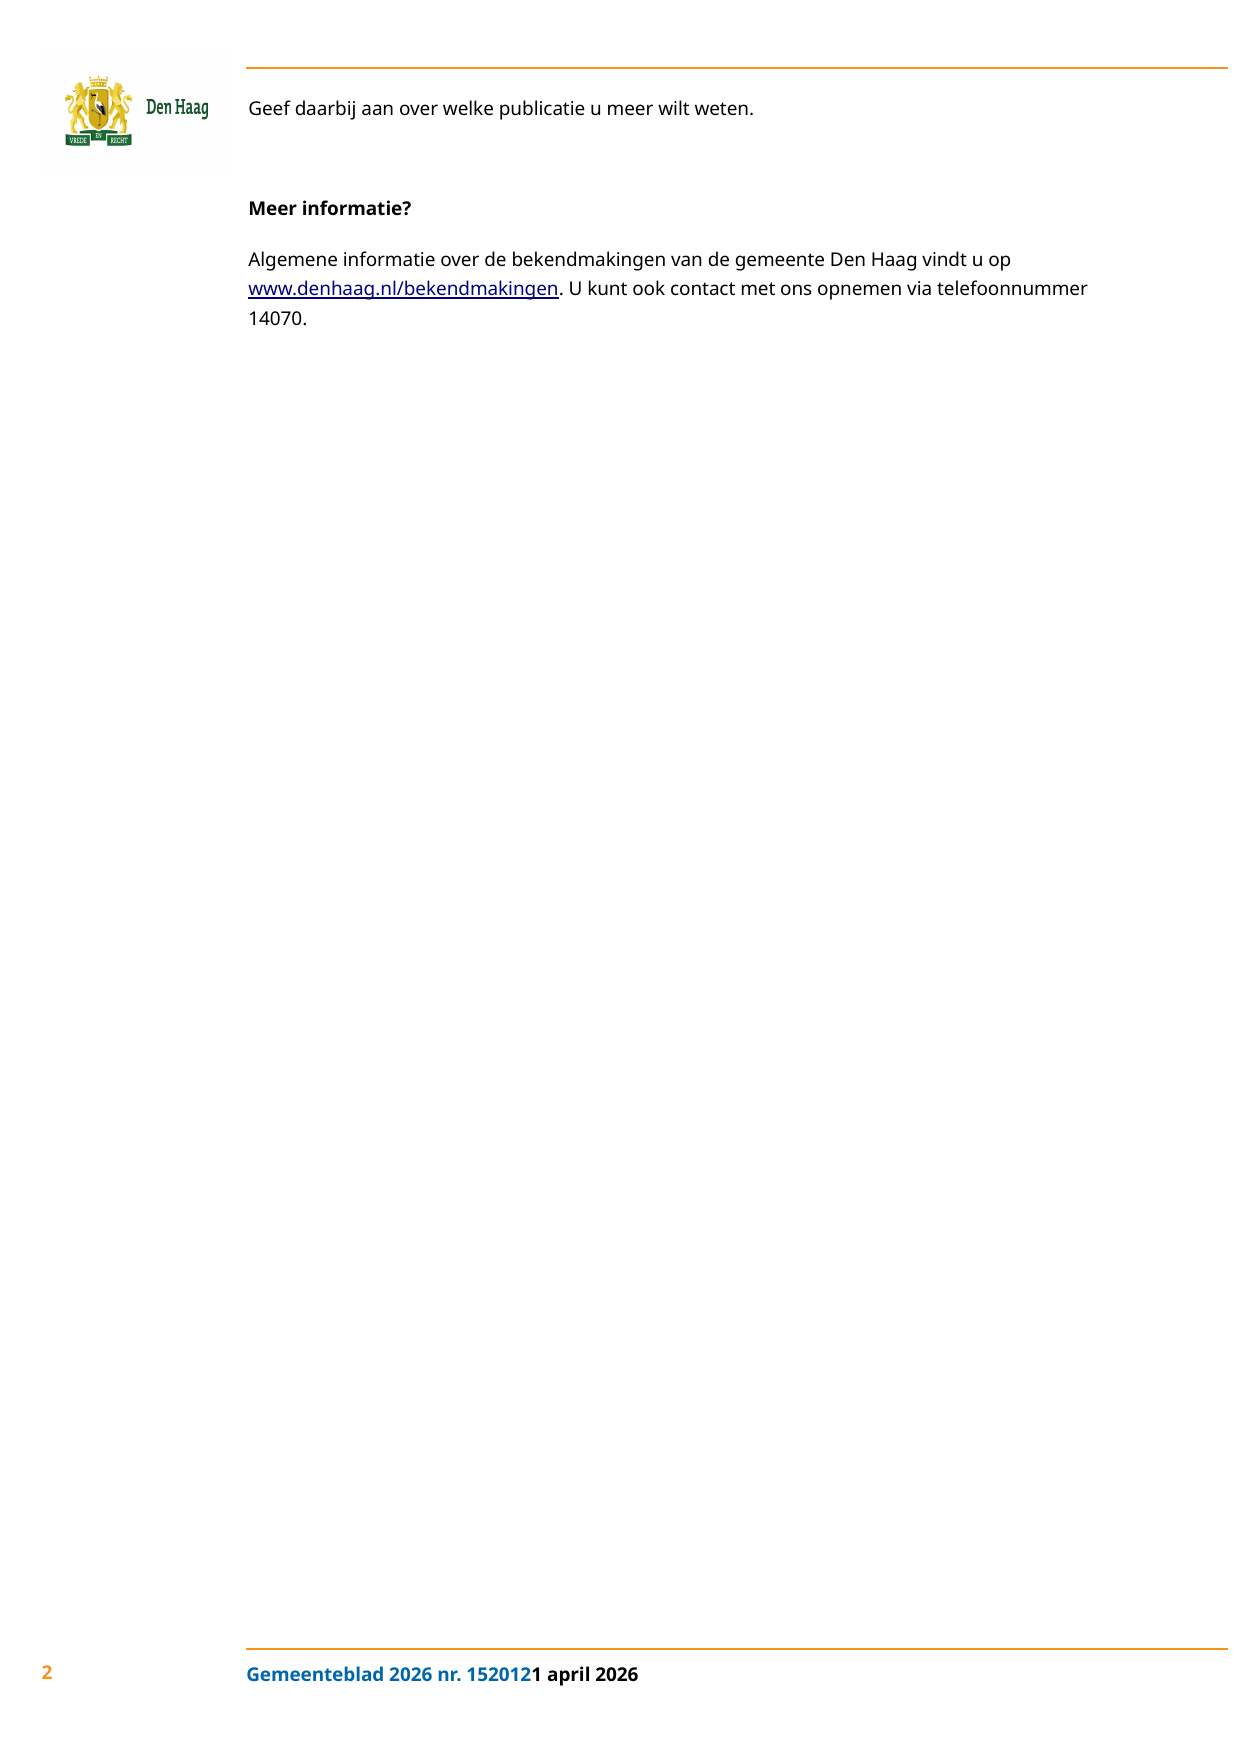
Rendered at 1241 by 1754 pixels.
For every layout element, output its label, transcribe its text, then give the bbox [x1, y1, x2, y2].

text Meer informatie? [248, 196, 1152, 221]
text Algemene informatie over de bekendmakingen van de gemeente Den Haag vindt u op www.denhaag.nl/bekendmakingen. U kunt ook contact met ons opnemen via telefoonnummer 14070. [248, 246, 1152, 331]
text Geef daarbij aan over welke publicatie u meer wilt weten. [248, 95, 1152, 121]
picture [41, 47, 231, 172]
